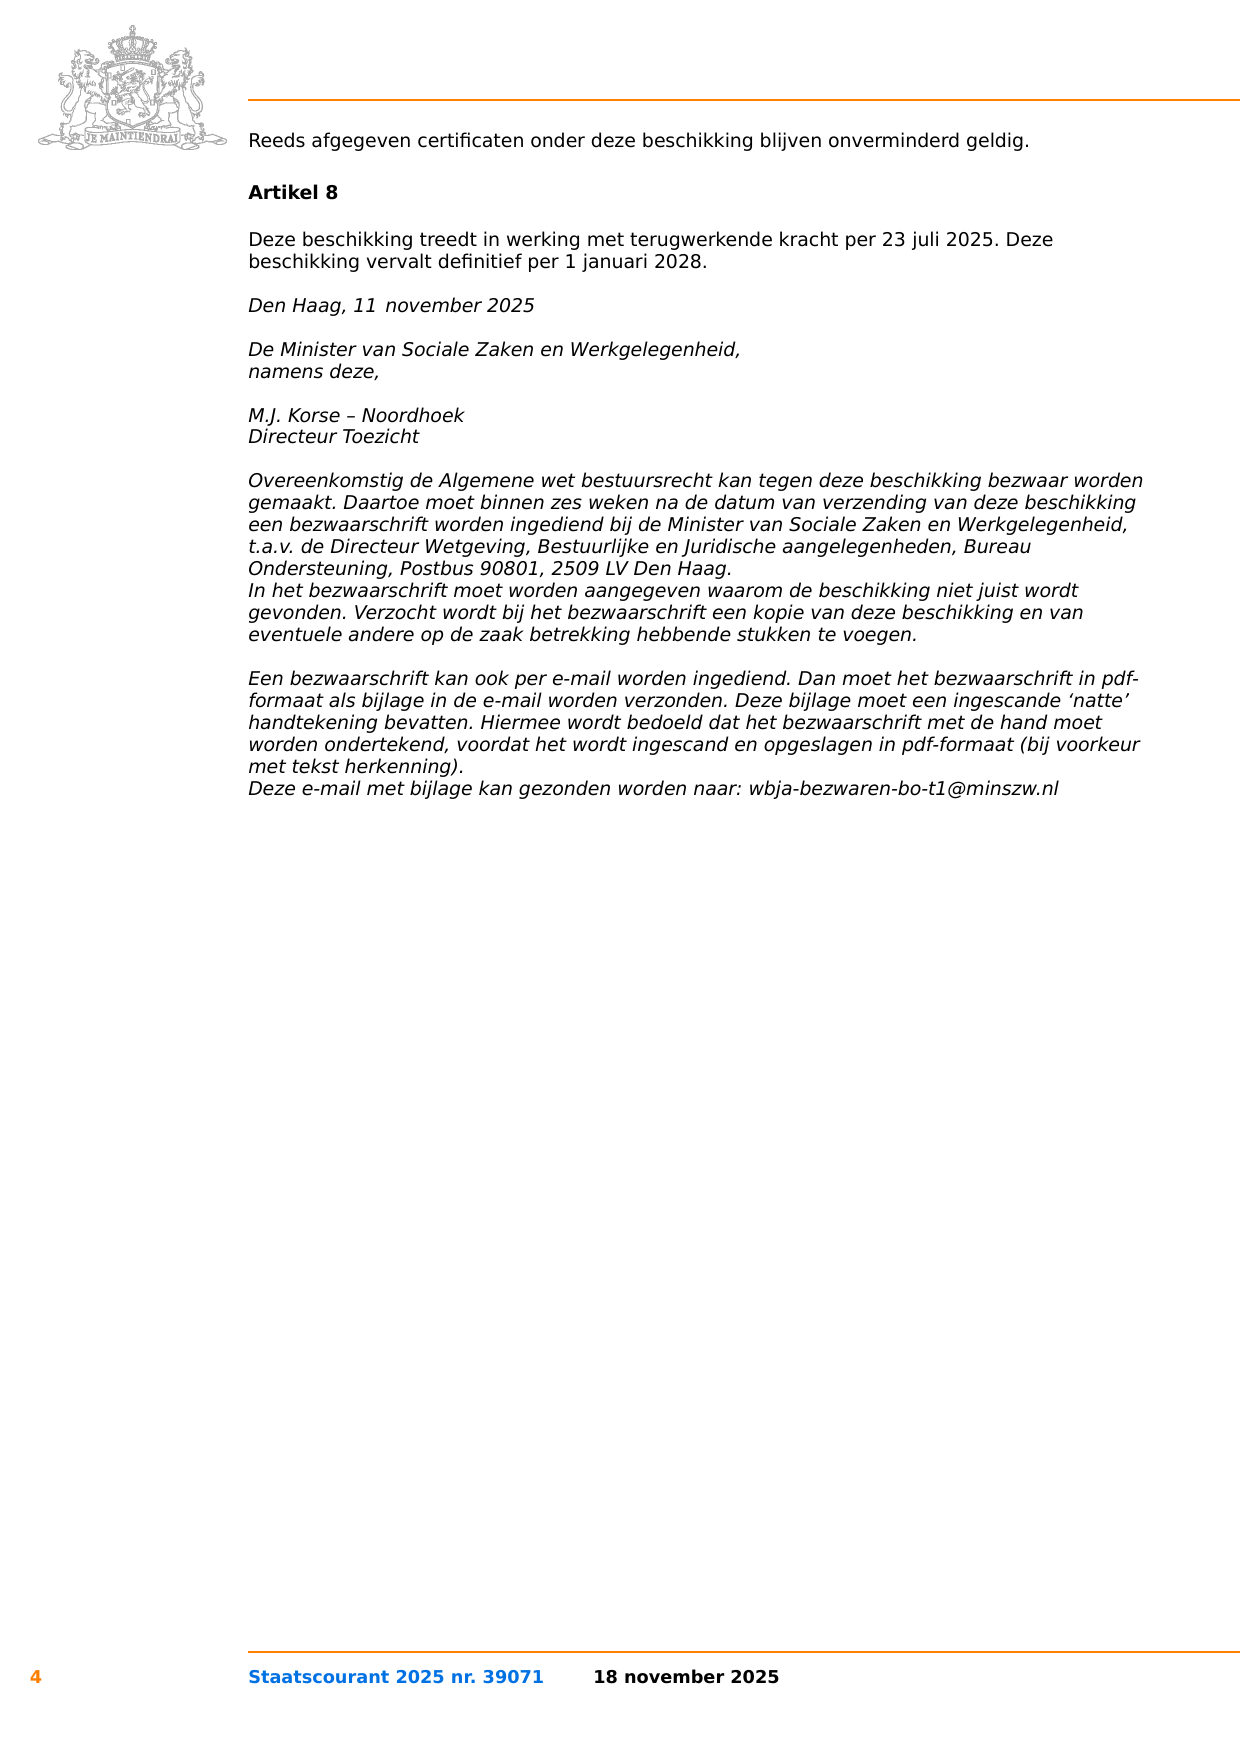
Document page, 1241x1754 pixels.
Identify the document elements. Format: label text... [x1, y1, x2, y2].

text Een bezwaarschrift kan ook per e-mail worden ingediend. Dan moet het bezwaarschrift in pdf-formaat als bijlage in de e-mail worden verzonden. Deze bijlage moet een ingescande ‘natte’ handtekening bevatten. Hiermee wordt bedoeld dat het bezwaarschrift met de hand moet worden ondertekend, voordat het wordt ingescand en opgeslagen in pdf-formaat (bij voorkeur met tekst herkenning). [248, 668, 1163, 778]
text Overeenkomstig de Algemene wet bestuursrecht kan tegen deze beschikking bezwaar worden gemaakt. Daartoe moet binnen zes weken na de datum van verzending van deze beschikking een bezwaarschrift worden ingediend bij de Minister van Sociale Zaken en Werkgelegenheid, t.a.v. de Directeur Wetgeving, Bestuurlijke en Juridische aangelegenheden, Bureau Ondersteuning, Postbus 90801, 2509 LV Den Haag. [248, 470, 1163, 580]
text Den Haag, 11 november 2025 [248, 295, 1163, 317]
text In het bezwaarschrift moet worden aangegeven waarom de beschikking niet juist wordt gevonden. Verzocht wordt bij het bezwaarschrift een kopie van deze beschikking en van eventuele andere op de zaak betrekking hebbende stukken te voegen. [248, 580, 1163, 646]
text De Minister van Sociale Zaken en Werkgelegenheid, namens deze, M.J. Korse – Noordhoek Directeur Toezicht [248, 338, 1163, 448]
subtitle Artikel 8 [248, 182, 1163, 204]
text Reeds afgegeven certificaten onder deze beschikking blijven onverminderd geldig. [248, 130, 1163, 152]
text Deze beschikking treedt in werking met terugwerkende kracht per 23 juli 2025. Deze beschikking vervalt definitief per 1 januari 2028. [248, 229, 1163, 273]
text Deze e-mail met bijlage kan gezonden worden naar: wbja-bezwaren-bo-t1@minszw.nl [248, 778, 1163, 800]
picture [38, 25, 227, 150]
